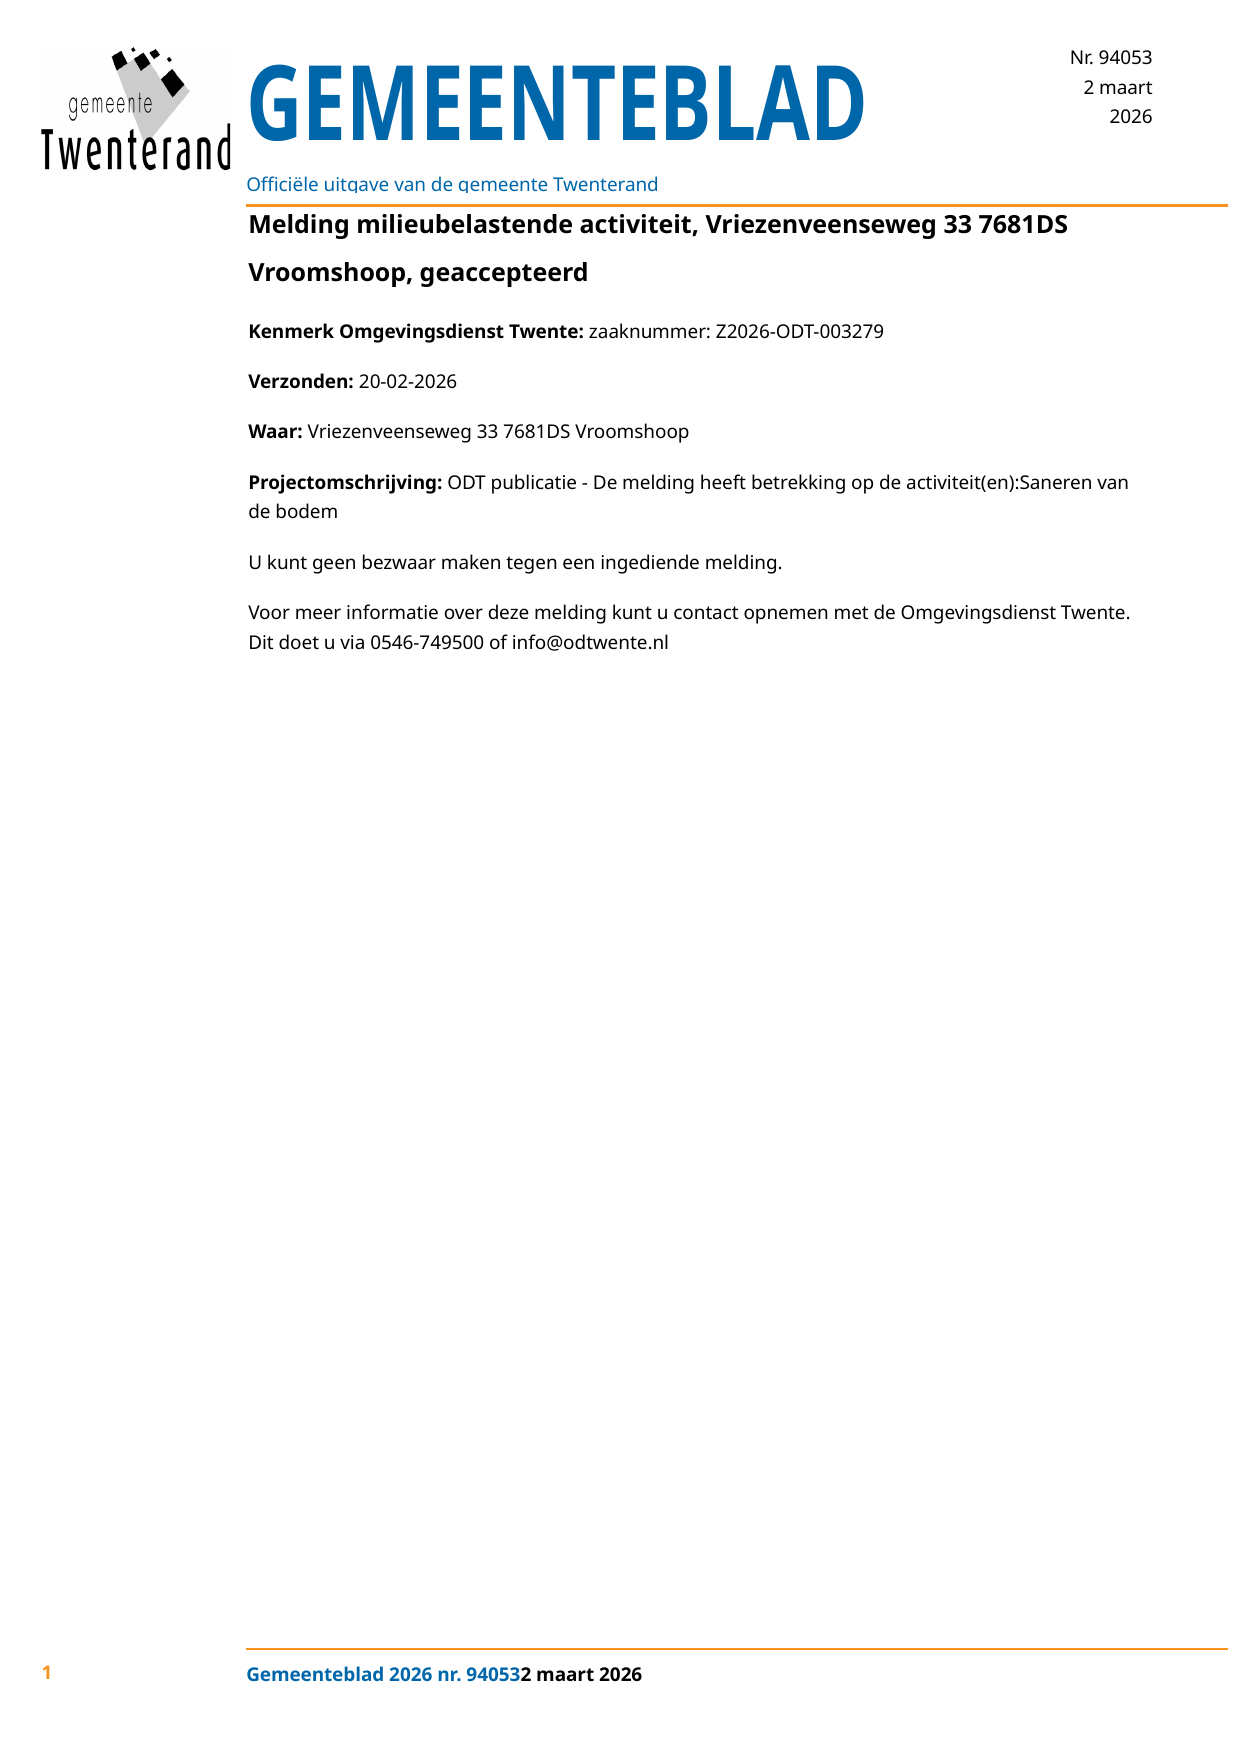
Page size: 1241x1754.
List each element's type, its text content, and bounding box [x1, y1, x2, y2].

text Verzonden: 20-02-2026 [248, 368, 1152, 394]
text Waar: Vriezenveenseweg 33 7681DS Vroomshoop [248, 419, 1152, 444]
text Voor meer informatie over deze melding kunt u contact opnemen met de Omgevingsdienst Twente. Dit doet u via 0546-749500 of info@odtwente.nl [248, 599, 1152, 655]
text U kunt geen bezwaar maken tegen een ingediende melding. [248, 549, 1152, 575]
text Melding milieubelastende activiteit, Vriezenveenseweg 33 7681DS Vroomshoop, geaccepteerd [248, 207, 1152, 288]
picture [41, 47, 231, 172]
text Projectomschrijving: ODT publicatie - De melding heeft betrekking op de activiteit(en):Saneren van de bodem [248, 469, 1152, 524]
text Kenmerk Omgevingsdienst Twente: zaaknummer: Z2026-ODT-003279 [248, 318, 1152, 344]
